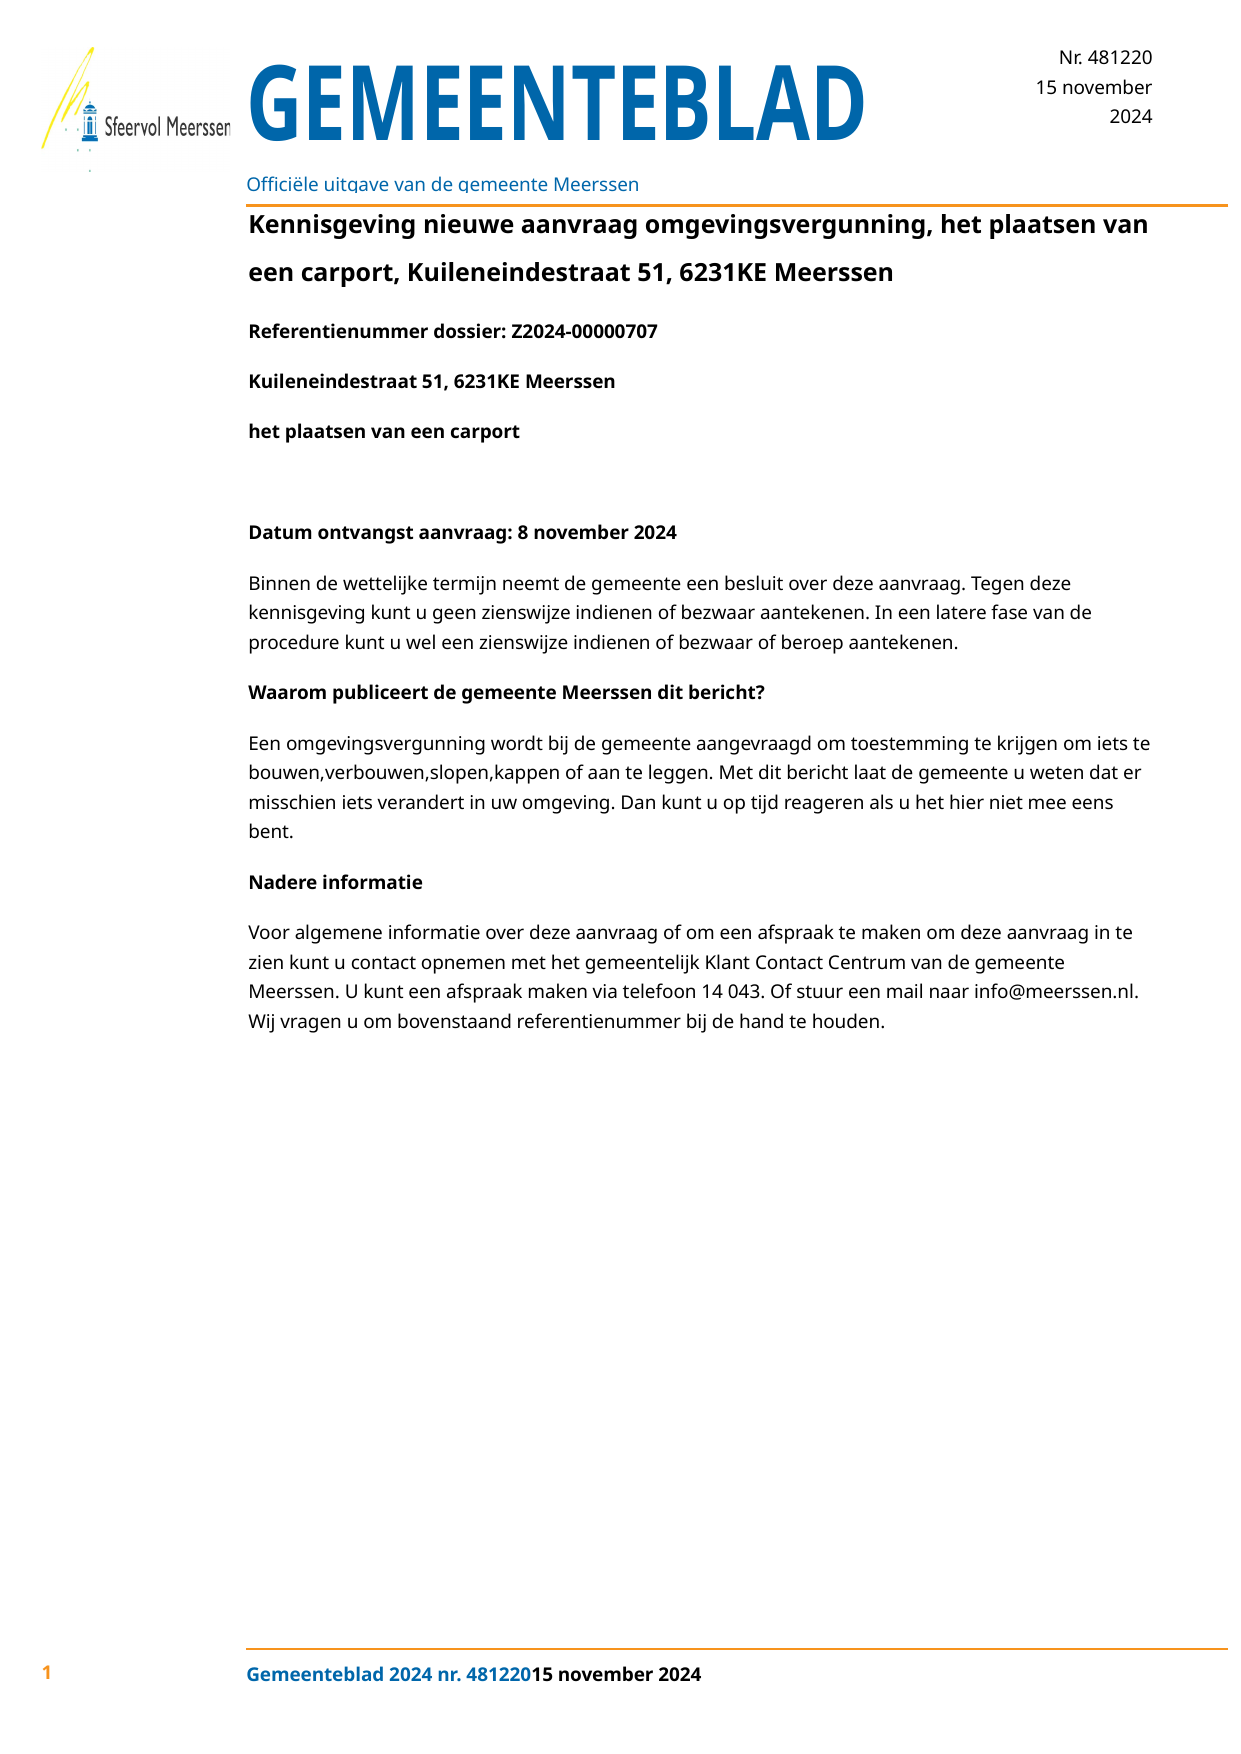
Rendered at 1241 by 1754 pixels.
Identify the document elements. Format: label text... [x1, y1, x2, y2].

text Voor algemene informatie over deze aanvraag of om een afspraak te maken om deze aanvraag in te zien kunt u contact opnemen met het gemeentelijk Klant Contact Centrum van de gemeente Meerssen. U kunt een afspraak maken via telefoon 14 043. Of stuur een mail naar info@meerssen.nl. Wij vragen u om bovenstaand referentienummer bij de hand te houden. [248, 919, 1152, 1034]
text Datum ontvangst aanvraag: 8 november 2024 [248, 519, 1152, 545]
text Waarom publiceert de gemeente Meerssen dit bericht? [248, 679, 1152, 705]
text Kuileneindestraat 51, 6231KE Meerssen [248, 368, 1152, 394]
text Nadere informatie [248, 869, 1152, 895]
text Een omgevingsvergunning wordt bij de gemeente aangevraagd om toestemming te krijgen om iets te bouwen,verbouwen,slopen,kappen of aan te leggen. Met dit bericht laat de gemeente u weten dat er misschien iets verandert in uw omgeving. Dan kunt u op tijd reageren als u het hier niet mee eens bent. [248, 730, 1152, 844]
picture [41, 47, 231, 172]
text Binnen de wettelijke termijn neemt de gemeente een besluit over deze aanvraag. Tegen deze kennisgeving kunt u geen zienswijze indienen of bezwaar aantekenen. In een latere fase van de procedure kunt u wel een zienswijze indienen of bezwaar of beroep aantekenen. [248, 570, 1152, 655]
text het plaatsen van een carport [248, 419, 1152, 444]
text Kennisgeving nieuwe aanvraag omgevingsvergunning, het plaatsen van een carport, Kuileneindestraat 51, 6231KE Meerssen [248, 207, 1152, 288]
text Referentienummer dossier: Z2024-00000707 [248, 318, 1152, 344]
